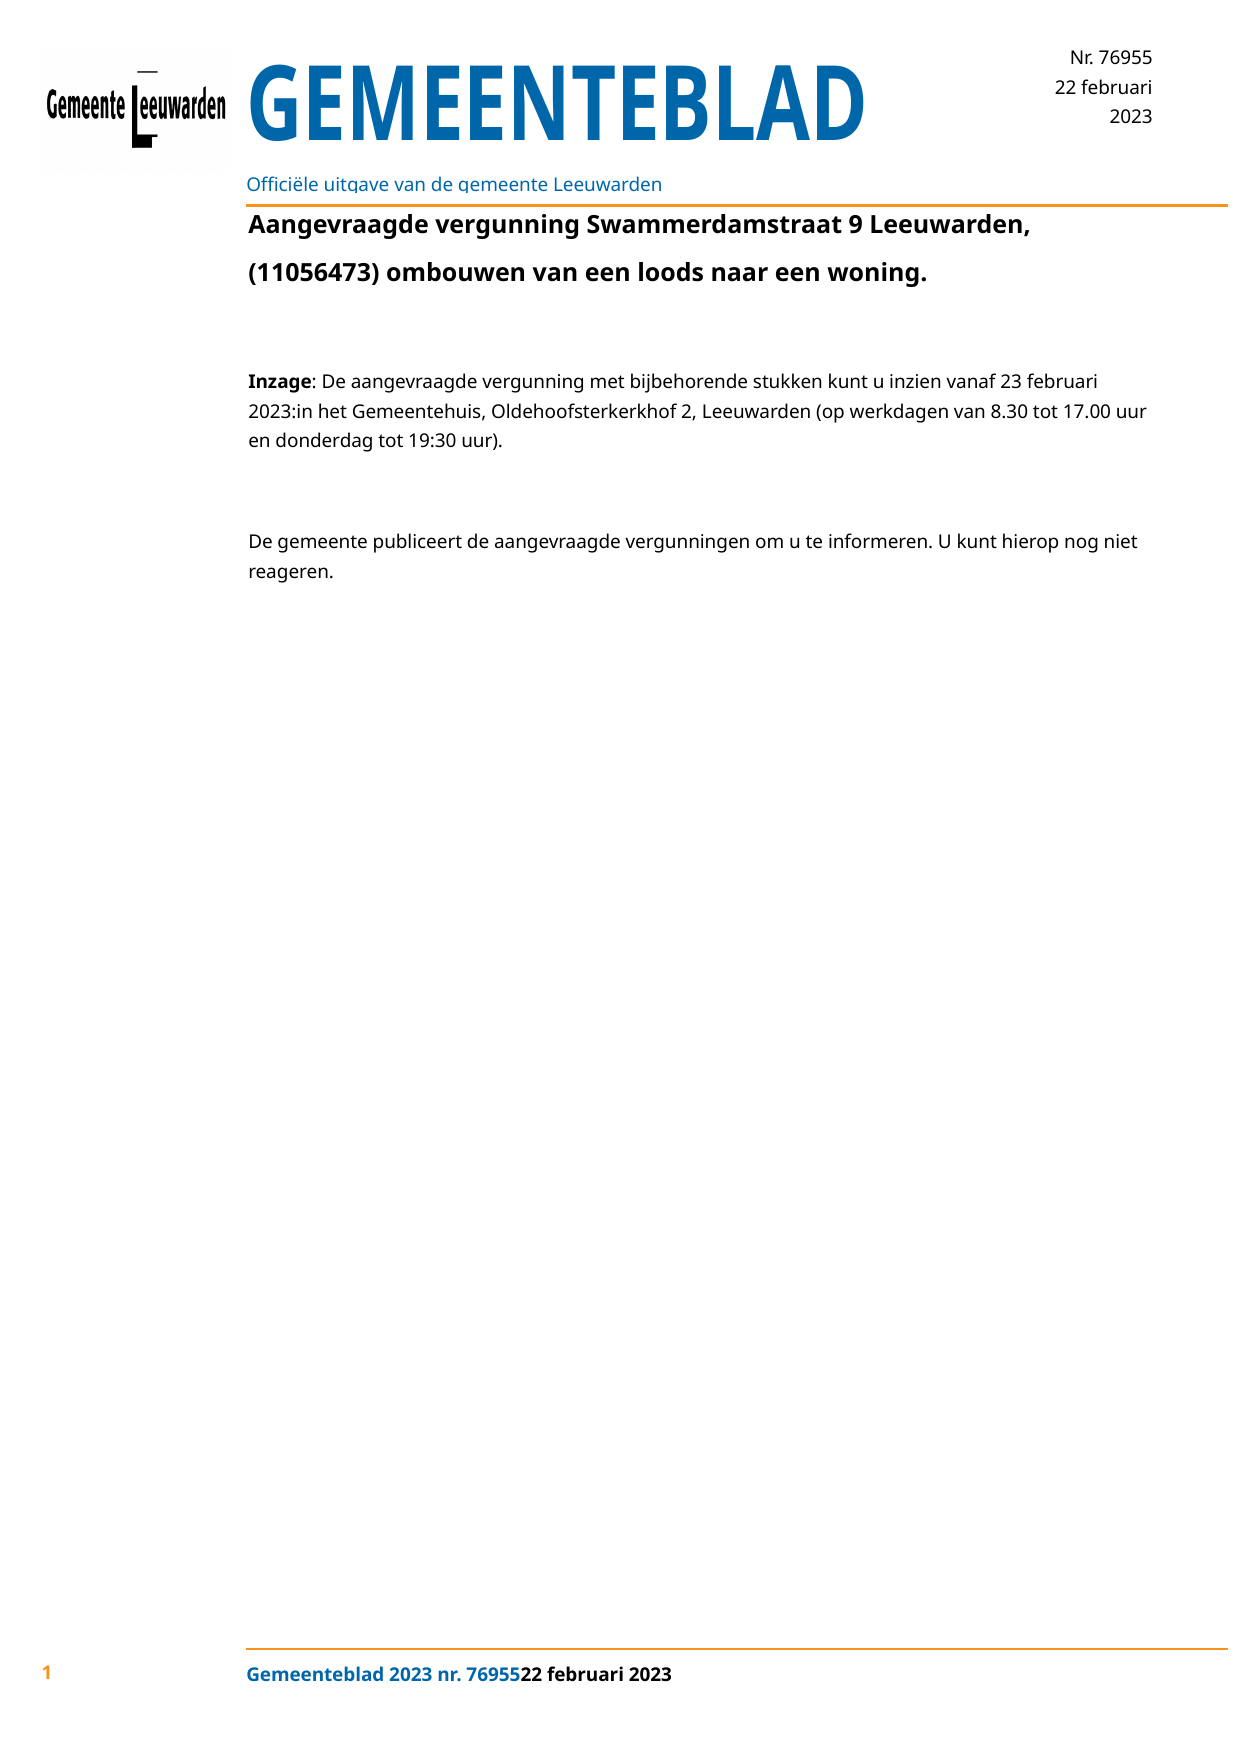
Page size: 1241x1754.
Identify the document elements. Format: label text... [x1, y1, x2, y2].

picture [41, 47, 231, 172]
text Inzage: De aangevraagde vergunning met bijbehorende stukken kunt u inzien vanaf 23 februari 2023:in het Gemeentehuis, Oldehoofsterkerkhof 2, Leeuwarden (op werkdagen van 8.30 tot 17.00 uur en donderdag tot 19:30 uur). [248, 368, 1152, 453]
text De gemeente publiceert de aangevraagde vergunningen om u te informeren. U kunt hierop nog niet reageren. [248, 528, 1152, 584]
text Aangevraagde vergunning Swammerdamstraat 9 Leeuwarden, (11056473) ombouwen van een loods naar een woning. [248, 207, 1152, 288]
